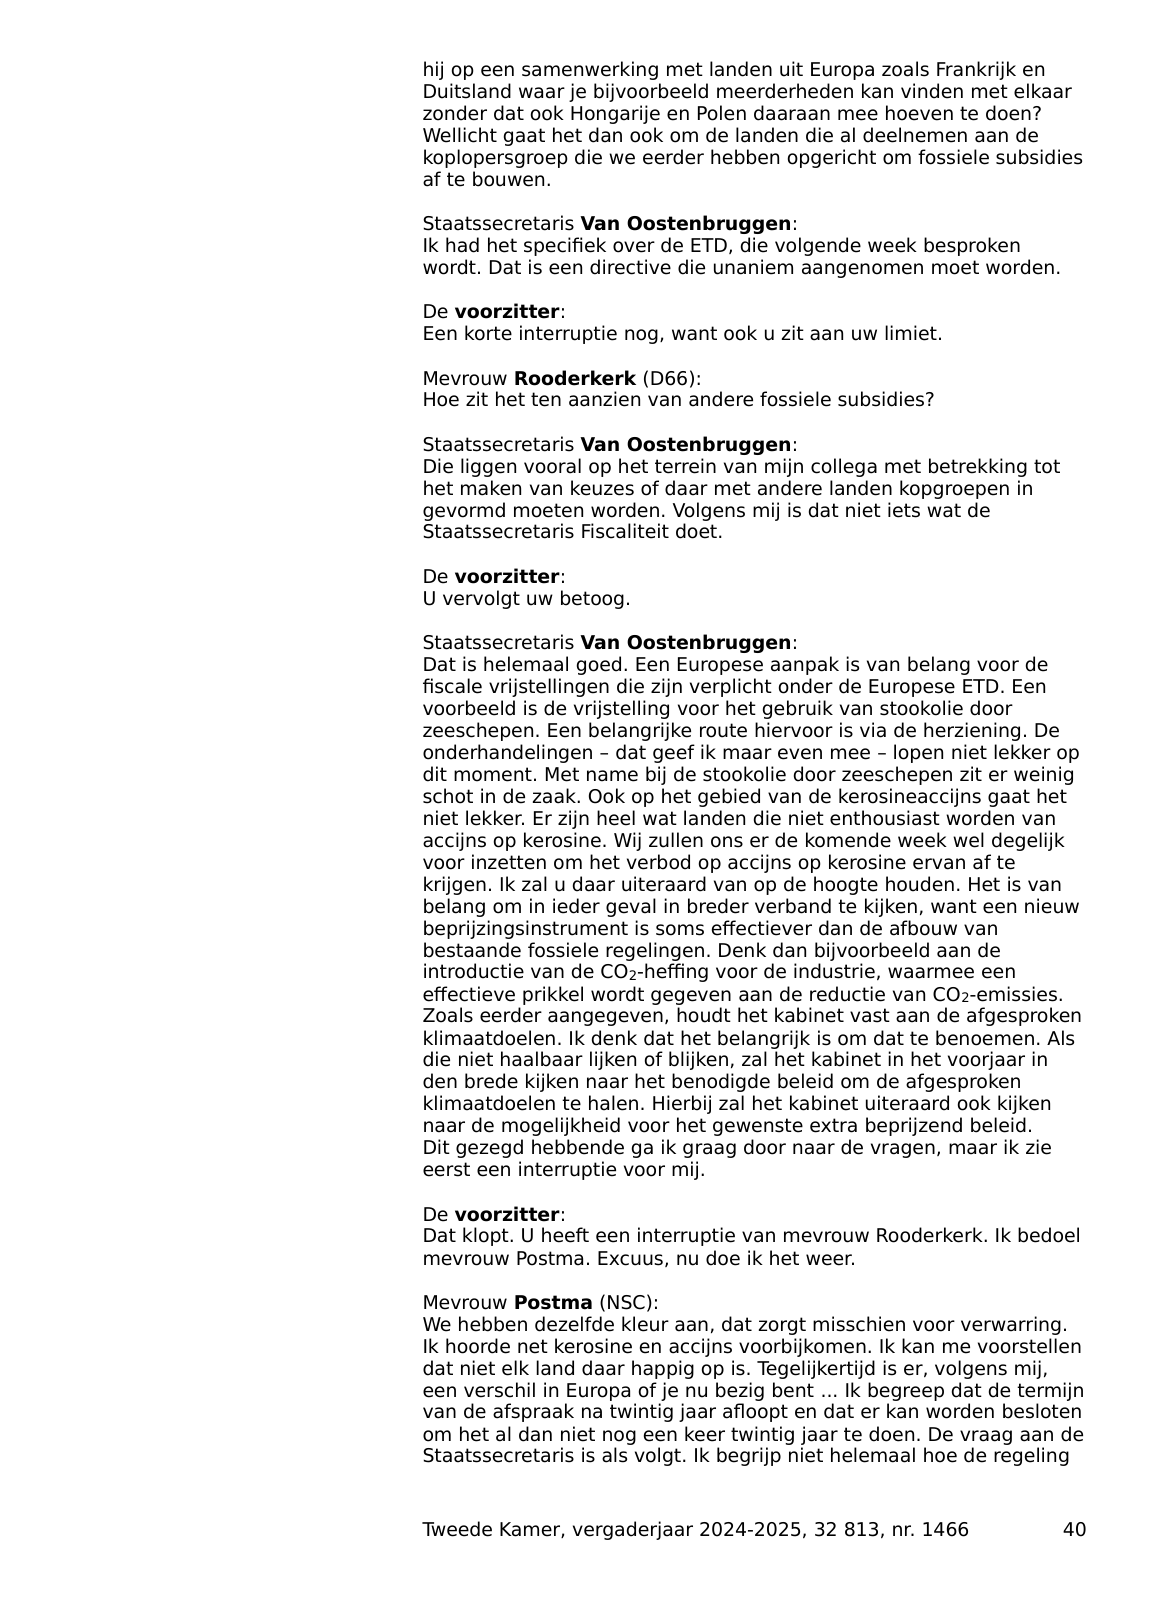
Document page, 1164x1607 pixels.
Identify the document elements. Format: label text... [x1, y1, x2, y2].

text Staatssecretaris Van Oostenbruggen: [422, 632, 1087, 654]
text De voorzitter: [422, 566, 1087, 588]
text Staatssecretaris Van Oostenbruggen: [422, 213, 1087, 235]
text Ik had het specifiek over de ETD, die volgende week besproken wordt. Dat is een directive die unaniem aangenomen moet worden. [422, 235, 1087, 279]
text Dat is helemaal goed. Een Europese aanpak is van belang voor de fiscale vrijstellingen die zijn verplicht onder de Europese ETD. Een voorbeeld is de vrijstelling voor het gebruik van stookolie door zeeschepen. Een belangrijke route hiervoor is via de herziening. De onderhandelingen – dat geef ik maar even mee – lopen niet lekker op dit moment. Met name bij de stookolie door zeeschepen zit er weinig schot in de zaak. Ook op het gebied van de kerosineaccijns gaat het niet lekker. Er zijn heel wat landen die niet enthousiast worden van accijns op kerosine. Wij zullen ons er de komende week wel degelijk voor inzetten om het verbod op accijns op kerosine ervan af te krijgen. Ik zal u daar uiteraard van op de hoogte houden. Het is van belang om in ieder geval in breder verband te kijken, want een nieuw beprijzingsinstrument is soms effectiever dan de afbouw van bestaande fossiele regelingen. Denk dan bijvoorbeeld aan de introductie van de CO2-heffing voor de industrie, waarmee een effectieve prikkel wordt gegeven aan de reductie van CO2-emissies. Zoals eerder aangegeven, houdt het kabinet vast aan de afgesproken klimaatdoelen. Ik denk dat het belangrijk is om dat te benoemen. Als die niet haalbaar lijken of blijken, zal het kabinet in het voorjaar in den brede kijken naar het benodigde beleid om de afgesproken klimaatdoelen te halen. Hierbij zal het kabinet uiteraard ook kijken naar de mogelijkheid voor het gewenste extra beprijzend beleid. [422, 654, 1087, 1137]
text We hebben dezelfde kleur aan, dat zorgt misschien voor verwarring. Ik hoorde net kerosine en accijns voorbijkomen. Ik kan me voorstellen dat niet elk land daar happig op is. Tegelijkertijd is er, volgens mij, een verschil in Europa of je nu bezig bent ... Ik begreep dat de termijn van de afspraak na twintig jaar afloopt en dat er kan worden besloten om het al dan niet nog een keer twintig jaar te doen. De vraag aan de Staatssecretaris is als volgt. Ik begrijp niet helemaal hoe de regeling [422, 1313, 1087, 1467]
text Hoe zit het ten aanzien van andere fossiele subsidies? [422, 389, 1087, 411]
text hij op een samenwerking met landen uit Europa zoals Frankrijk en Duitsland waar je bijvoorbeeld meerderheden kan vinden met elkaar zonder dat ook Hongarije en Polen daaraan mee hoeven te doen? Wellicht gaat het dan ook om de landen die al deelnemen aan de koplopersgroep die we eerder hebben opgericht om fossiele subsidies af te bouwen. [422, 59, 1087, 191]
text U vervolgt uw betoog. [422, 588, 1087, 609]
text Mevrouw Rooderkerk (D66): [422, 367, 1087, 389]
text Die liggen vooral op het terrein van mijn collega met betrekking tot het maken van keuzes of daar met andere landen kopgroepen in gevormd moeten worden. Volgens mij is dat niet iets wat de Staatssecretaris Fiscaliteit doet. [422, 456, 1087, 543]
text Dat klopt. U heeft een interruptie van mevrouw Rooderkerk. Ik bedoel mevrouw Postma. Excuus, nu doe ik het weer. [422, 1225, 1087, 1269]
text Een korte interruptie nog, want ook u zit aan uw limiet. [422, 323, 1087, 345]
text De voorzitter: [422, 301, 1087, 323]
text De voorzitter: [422, 1203, 1087, 1225]
text Mevrouw Postma (NSC): [422, 1292, 1087, 1313]
text Dit gezegd hebbende ga ik graag door naar de vragen, maar ik zie eerst een interruptie voor mij. [422, 1137, 1087, 1181]
text Staatssecretaris Van Oostenbruggen: [422, 433, 1087, 456]
